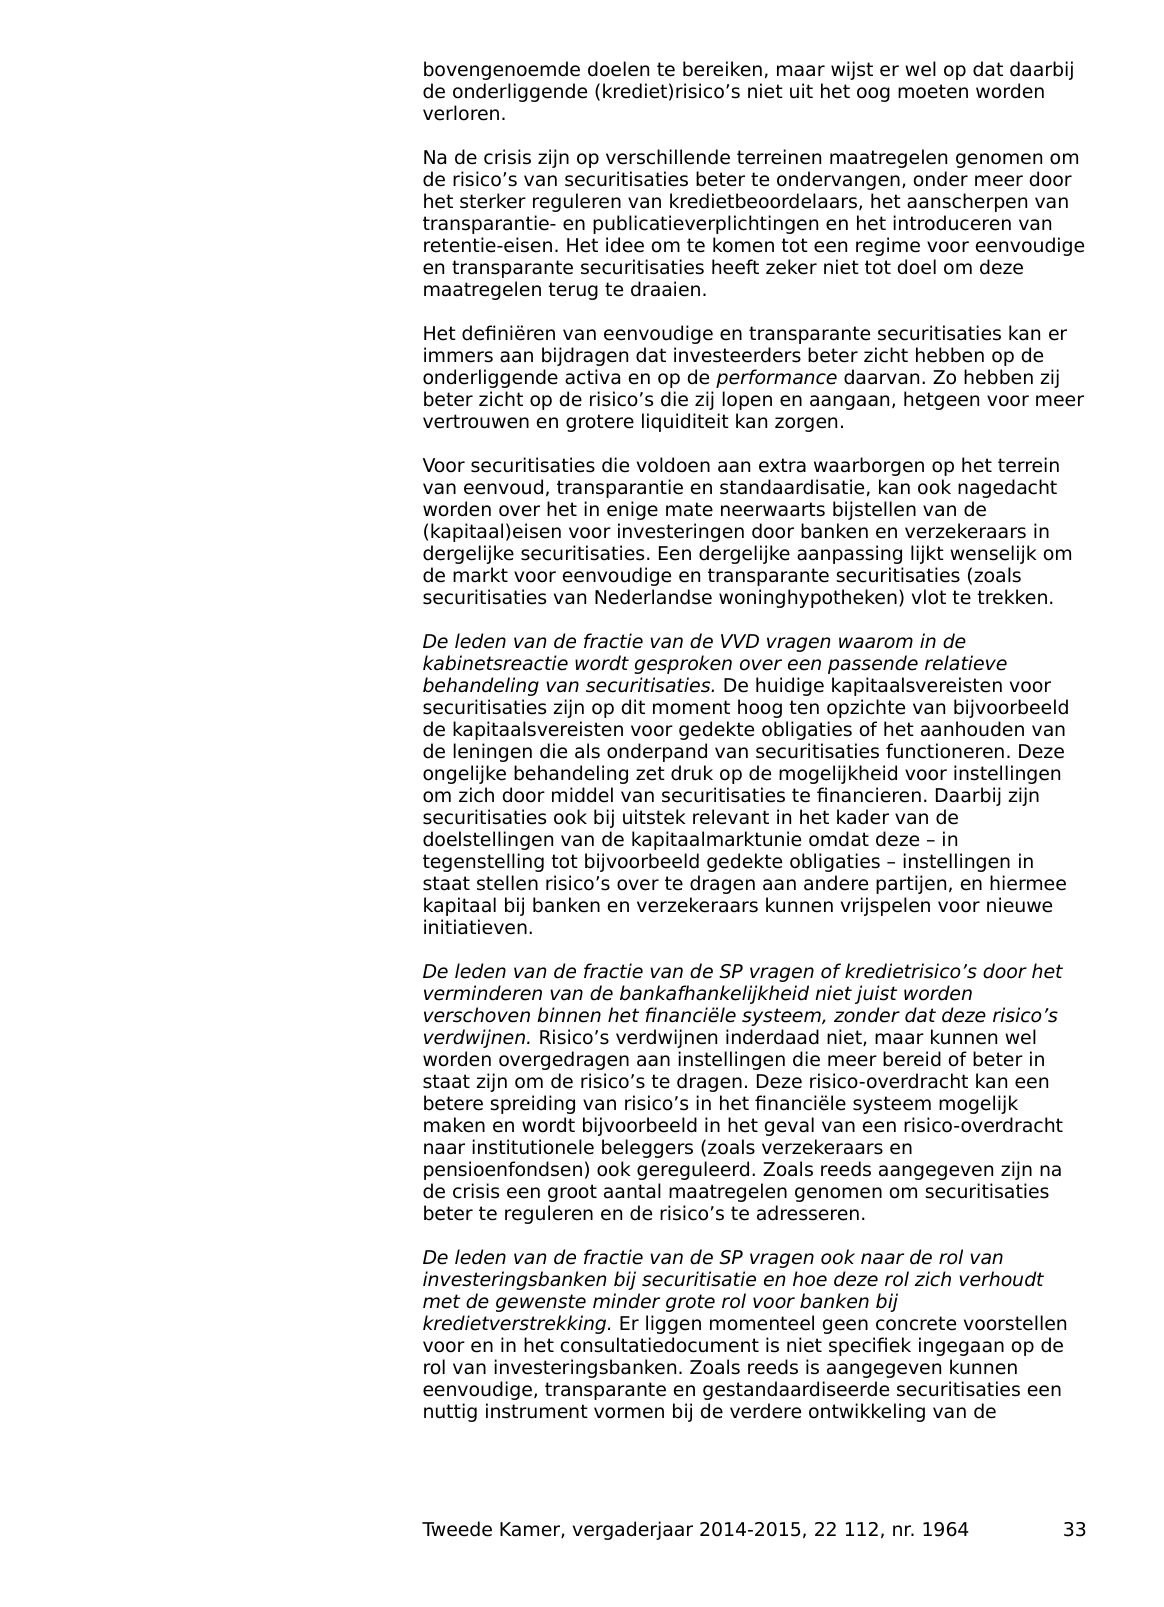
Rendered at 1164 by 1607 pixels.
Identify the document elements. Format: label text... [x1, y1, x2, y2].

text De leden van de fractie van de SP vragen ook naar de rol van investeringsbanken bij securitisatie en hoe deze rol zich verhoudt met de gewenste minder grote rol voor banken bij kredietverstrekking. Er liggen momenteel geen concrete voorstellen voor en in het consultatiedocument is niet specifiek ingegaan op de rol van investeringsbanken. Zoals reeds is aangegeven kunnen eenvoudige, transparante en gestandaardiseerde securitisaties een nuttig instrument vormen bij de verdere ontwikkeling van de [422, 1247, 1087, 1423]
text Na de crisis zijn op verschillende terreinen maatregelen genomen om de risico’s van securitisaties beter te ondervangen, onder meer door het sterker reguleren van kredietbeoordelaars, het aanscherpen van transparantie- en publicatieverplichtingen en het introduceren van retentie-eisen. Het idee om te komen tot een regime voor eenvoudige en transparante securitisaties heeft zeker niet tot doel om deze maatregelen terug te draaien. [422, 147, 1087, 301]
text bovengenoemde doelen te bereiken, maar wijst er wel op dat daarbij de onderliggende (krediet)risico’s niet uit het oog moeten worden verloren. [422, 59, 1087, 125]
text De leden van de fractie van de SP vragen of kredietrisico’s door het verminderen van de bankafhankelijkheid niet juist worden verschoven binnen het financiële systeem, zonder dat deze risico’s verdwijnen. Risico’s verdwijnen inderdaad niet, maar kunnen wel worden overgedragen aan instellingen die meer bereid of beter in staat zijn om de risico’s te dragen. Deze risico-overdracht kan een betere spreiding van risico’s in het financiële systeem mogelijk maken en wordt bijvoorbeeld in het geval van een risico-overdracht naar institutionele beleggers (zoals verzekeraars en pensioenfondsen) ook gereguleerd. Zoals reeds aangegeven zijn na de crisis een groot aantal maatregelen genomen om securitisaties beter te reguleren en de risico’s te adresseren. [422, 961, 1087, 1225]
text Het definiëren van eenvoudige en transparante securitisaties kan er immers aan bijdragen dat investeerders beter zicht hebben op de onderliggende activa en op de performance daarvan. Zo hebben zij beter zicht op de risico’s die zij lopen en aangaan, hetgeen voor meer vertrouwen en grotere liquiditeit kan zorgen. [422, 323, 1087, 433]
text Voor securitisaties die voldoen aan extra waarborgen op het terrein van eenvoud, transparantie en standaardisatie, kan ook nagedacht worden over het in enige mate neerwaarts bijstellen van de (kapitaal)eisen voor investeringen door banken en verzekeraars in dergelijke securitisaties. Een dergelijke aanpassing lijkt wenselijk om de markt voor eenvoudige en transparante securitisaties (zoals securitisaties van Nederlandse woninghypotheken) vlot te trekken. [422, 455, 1087, 609]
text De leden van de fractie van de VVD vragen waarom in de kabinetsreactie wordt gesproken over een passende relatieve behandeling van securitisaties. De huidige kapitaalsvereisten voor securitisaties zijn op dit moment hoog ten opzichte van bijvoorbeeld de kapitaalsvereisten voor gedekte obligaties of het aanhouden van de leningen die als onderpand van securitisaties functioneren. Deze ongelijke behandeling zet druk op de mogelijkheid voor instellingen om zich door middel van securitisaties te financieren. Daarbij zijn securitisaties ook bij uitstek relevant in het kader van de doelstellingen van de kapitaalmarktunie omdat deze – in tegenstelling tot bijvoorbeeld gedekte obligaties – instellingen in staat stellen risico’s over te dragen aan andere partijen, en hiermee kapitaal bij banken en verzekeraars kunnen vrijspelen voor nieuwe initiatieven. [422, 631, 1087, 939]
